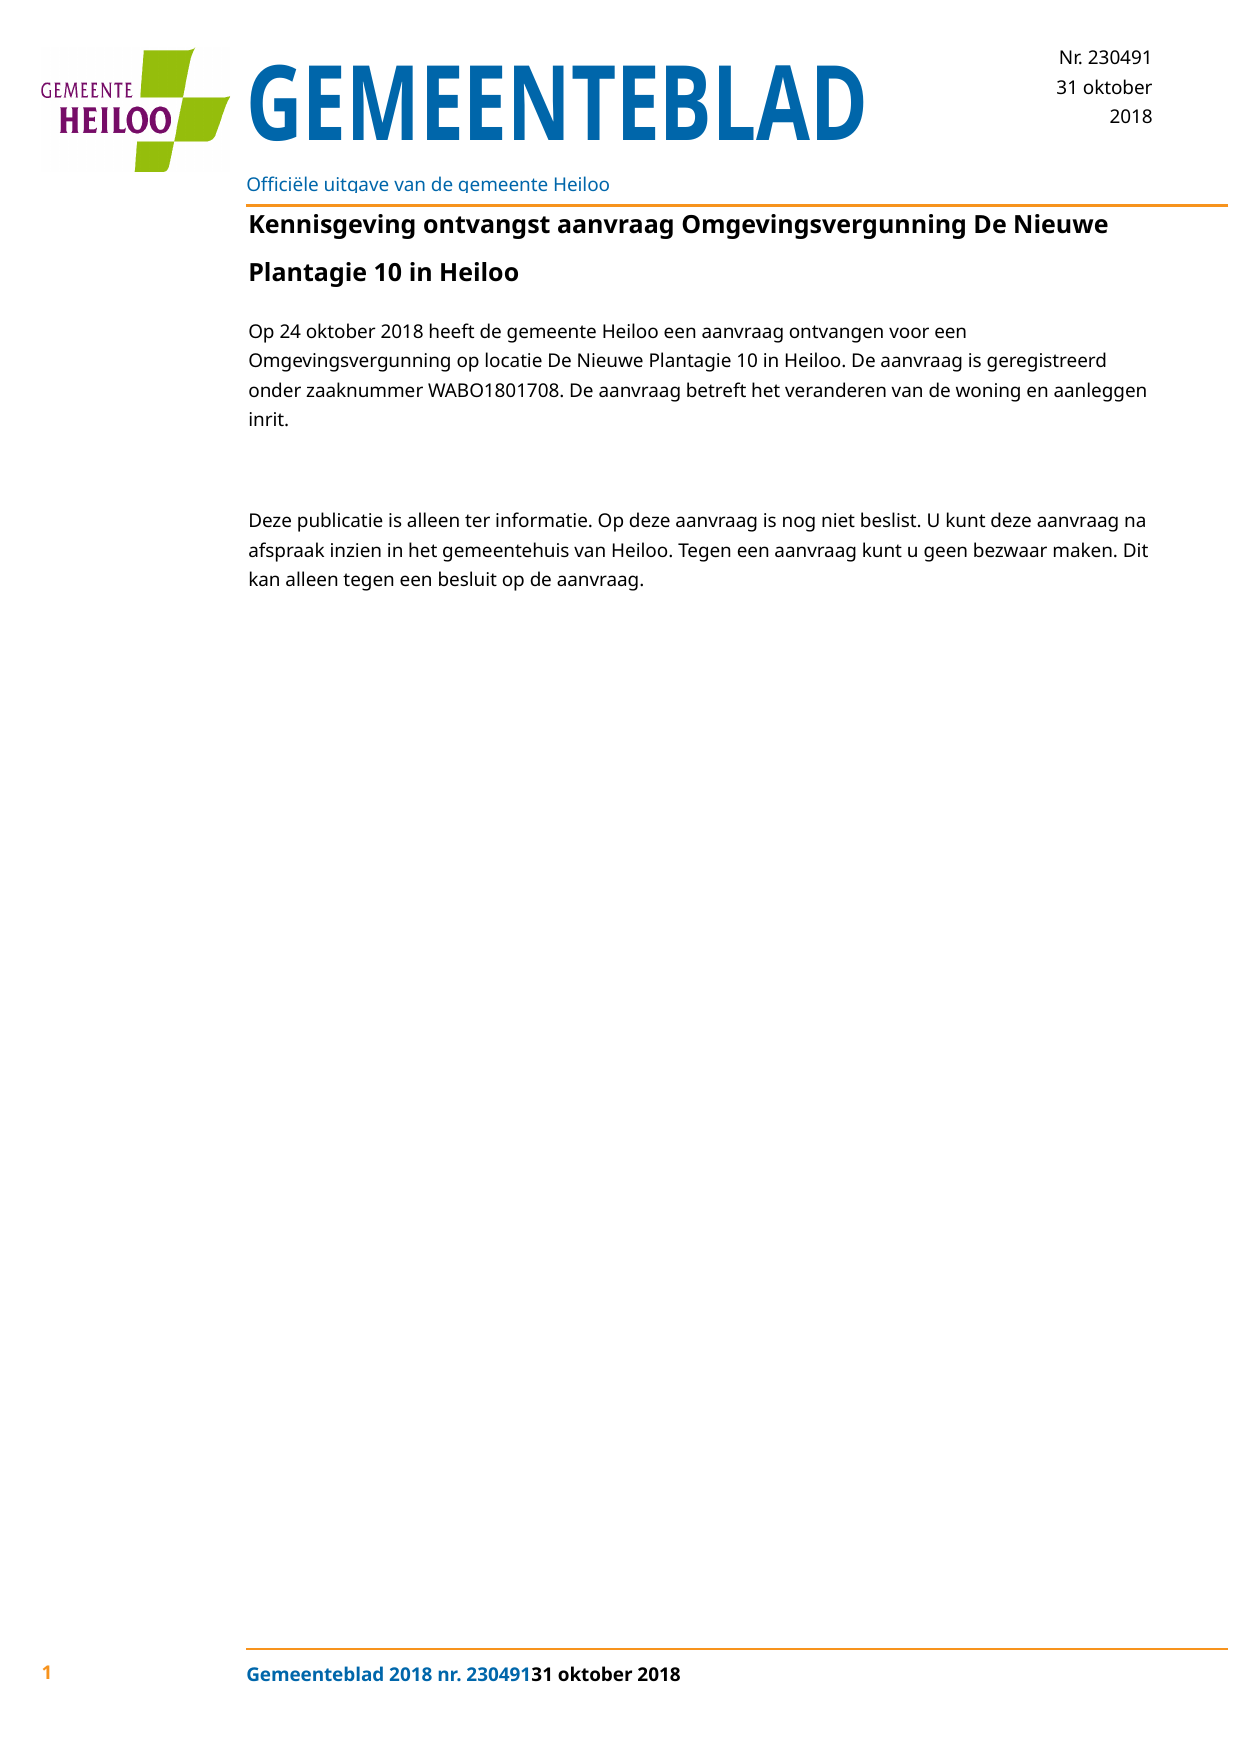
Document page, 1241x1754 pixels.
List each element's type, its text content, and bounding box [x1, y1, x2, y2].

text Deze publicatie is alleen ter informatie. Op deze aanvraag is nog niet beslist. U kunt deze aanvraag na afspraak inzien in het gemeentehuis van Heiloo. Tegen een aanvraag kunt u geen bezwaar maken. Dit kan alleen tegen een besluit op de aanvraag. [248, 507, 1152, 592]
text Op 24 oktober 2018 heeft de gemeente Heiloo een aanvraag ontvangen voor een Omgevingsvergunning op locatie De Nieuwe Plantagie 10 in Heiloo. De aanvraag is geregistreerd onder zaaknummer WABO1801708. De aanvraag betreft het veranderen van de woning en aanleggen inrit. [248, 318, 1152, 432]
text Kennisgeving ontvangst aanvraag Omgevingsvergunning De Nieuwe Plantagie 10 in Heiloo [248, 207, 1152, 288]
picture [41, 47, 231, 172]
